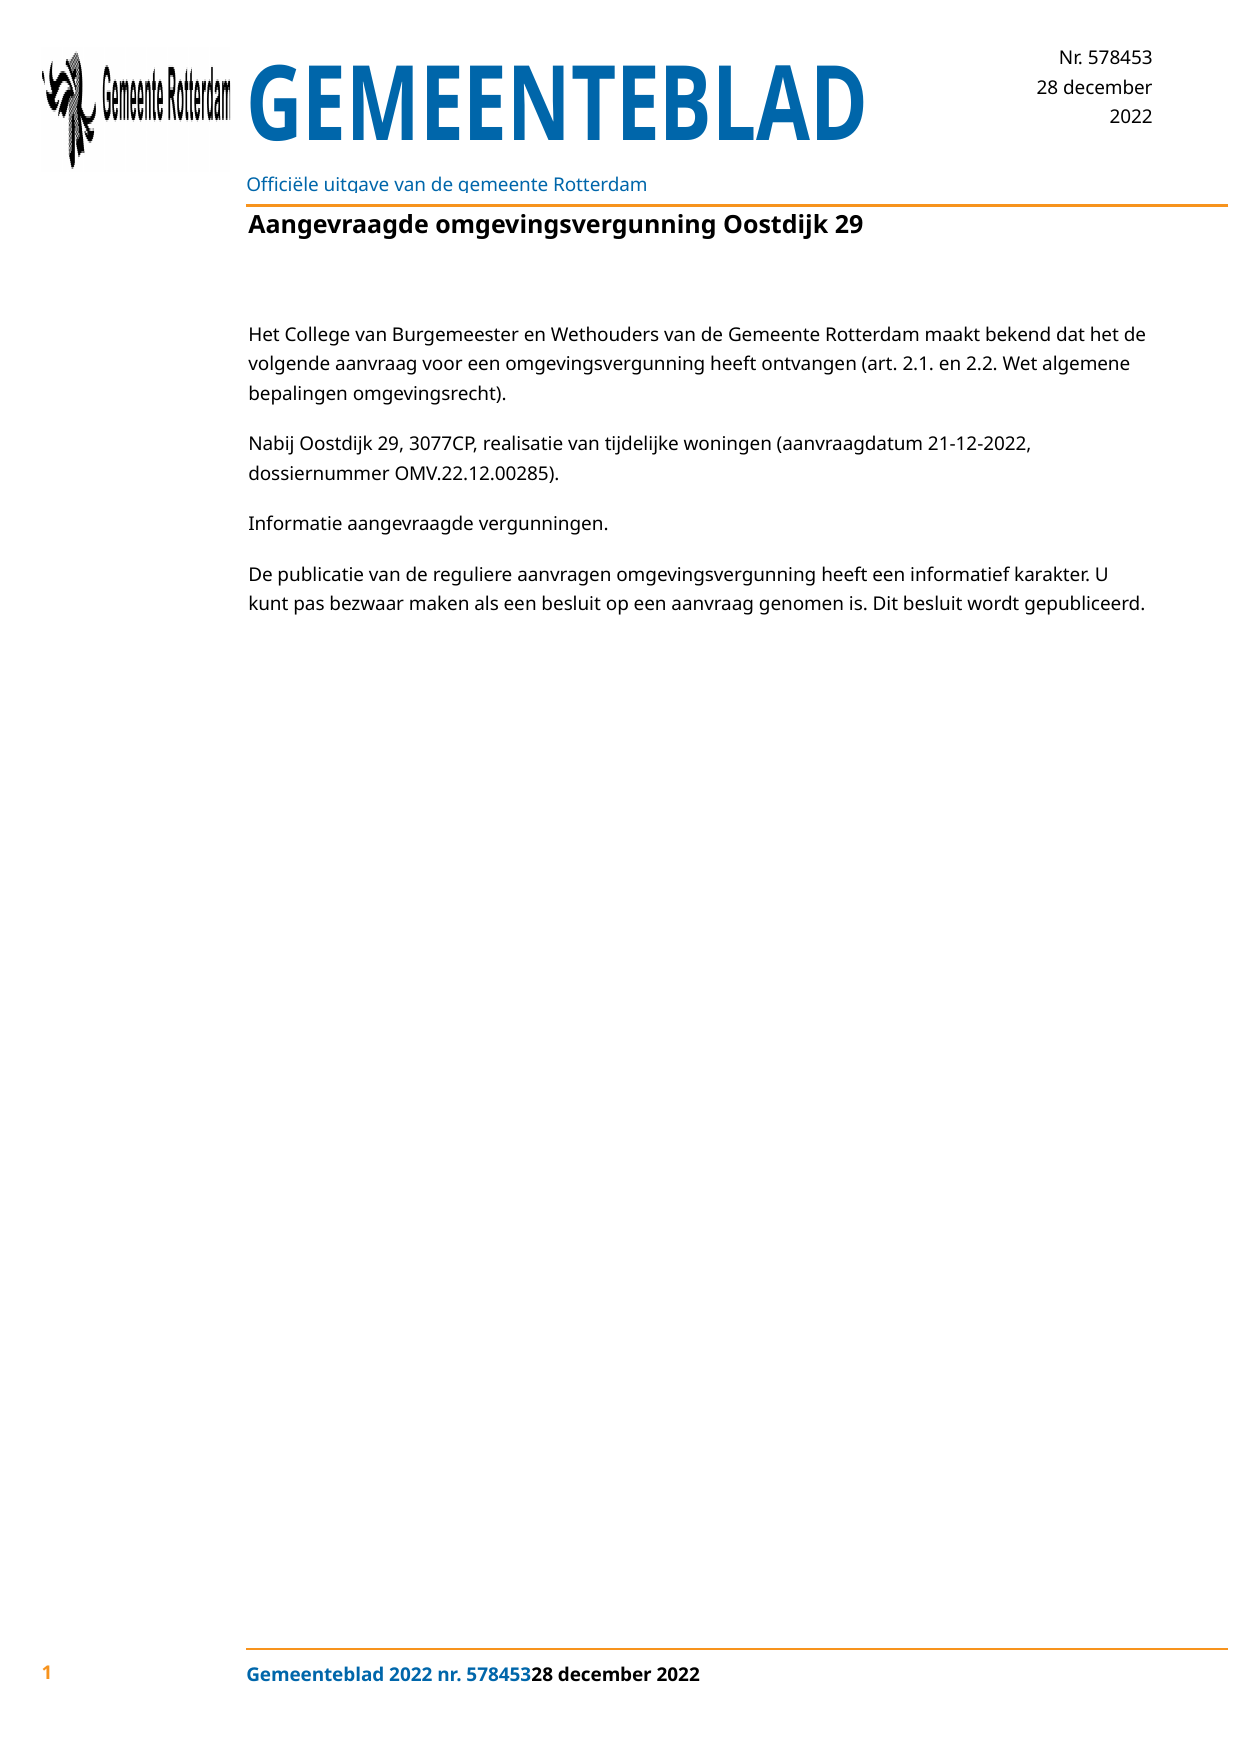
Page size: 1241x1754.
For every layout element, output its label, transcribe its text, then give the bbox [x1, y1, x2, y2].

picture [41, 47, 231, 172]
text Informatie aangevraagde vergunningen. [248, 510, 1152, 536]
text Het College van Burgemeester en Wethouders van de Gemeente Rotterdam maakt bekend dat het de volgende aanvraag voor een omgevingsvergunning heeft ontvangen (art. 2.1. en 2.2. Wet algemene bepalingen omgevingsrecht). [248, 321, 1152, 406]
text De publicatie van de reguliere aanvragen omgevingsvergunning heeft een informatief karakter. U kunt pas bezwaar maken als een besluit op een aanvraag genomen is. Dit besluit wordt gepubliceerd. [248, 561, 1152, 616]
text Aangevraagde omgevingsvergunning Oostdijk 29 [248, 207, 1152, 241]
text Nabij Oostdijk 29, 3077CP, realisatie van tijdelijke woningen (aanvraagdatum 21-12-2022, dossiernummer OMV.22.12.00285). [248, 430, 1152, 486]
